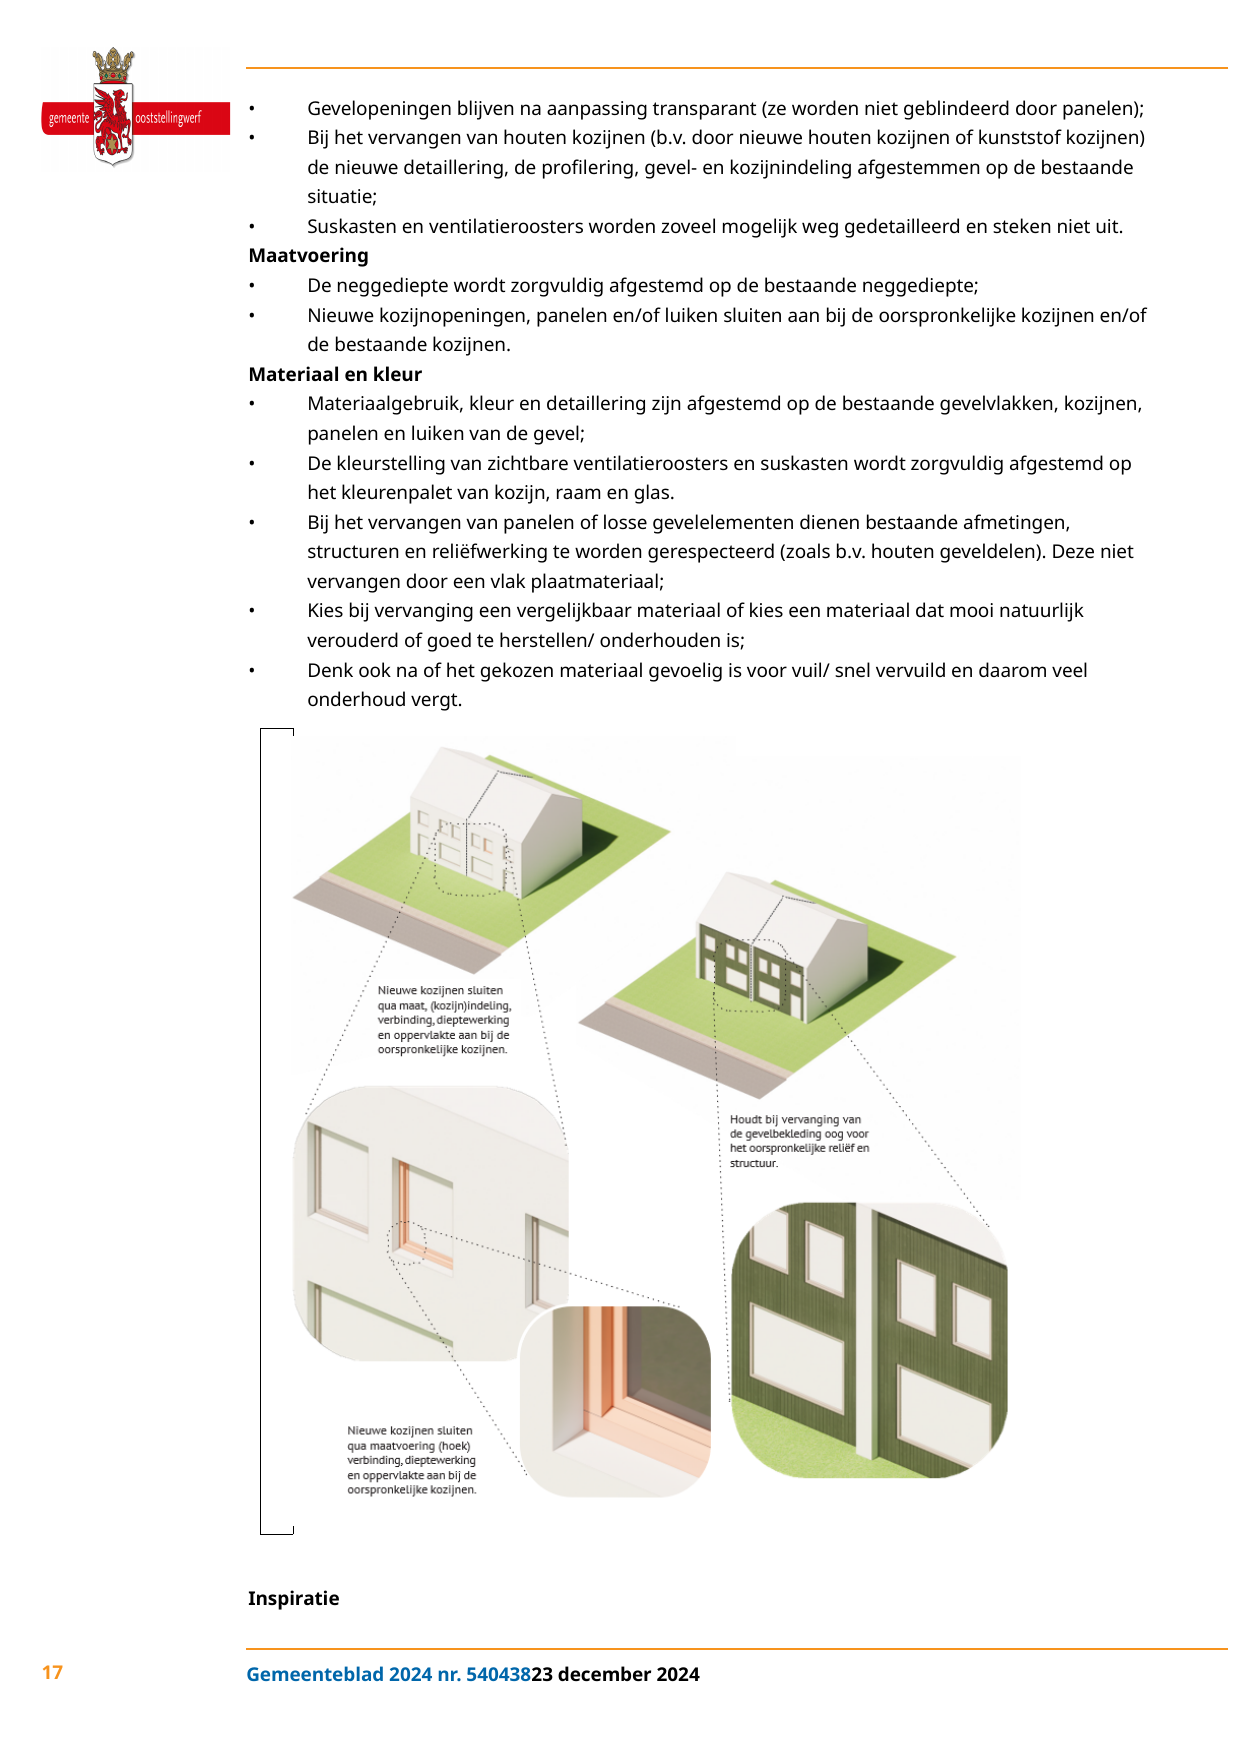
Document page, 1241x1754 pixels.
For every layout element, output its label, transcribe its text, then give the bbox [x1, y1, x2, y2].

list De neggediepte wordt zorgvuldig afgestemd op de bestaande neggediepte; [248, 272, 1152, 298]
list Bij het vervangen van houten kozijnen (b.v. door nieuwe houten kozijnen of kunststof kozijnen) de nieuwe detaillering, de profilering, gevel- en kozijnindeling afgestemmen op de bestaande situatie; [248, 124, 1152, 209]
list Nieuwe kozijnopeningen, panelen en/of luiken sluiten aan bij de oorspronkelijke kozijnen en/of de bestaande kozijnen. [248, 302, 1152, 357]
list De kleurstelling van zichtbare ventilatieroosters en suskasten wordt zorgvuldig afgestemd op het kleurenpalet van kozijn, raam en glas. [248, 450, 1152, 505]
list Denk ook na of het gekozen materiaal gevoelig is voor vuil/ snel vervuild en daarom veel onderhoud vergt. [248, 657, 1152, 712]
text Maatvoering [248, 243, 1152, 268]
text Materiaal en kleur [248, 361, 1152, 387]
picture [41, 47, 231, 172]
list Bij het vervangen van panelen of losse gevelelementen dienen bestaande afmetingen, structuren en reliëfwerking te worden gerespecteerd (zoals b.v. houten geveldelen). Deze niet vervangen door een vlak plaatmateriaal; [248, 509, 1152, 594]
picture [268, 736, 1036, 1526]
text Inspiratie [248, 1585, 1152, 1611]
list Kies bij vervanging een vergelijkbaar materiaal of kies een materiaal dat mooi natuurlijk verouderd of goed te herstellen/ onderhouden is; [248, 598, 1152, 653]
list Gevelopeningen blijven na aanpassing transparant (ze worden niet geblindeerd door panelen); [248, 95, 1152, 121]
list Materiaalgebruik, kleur en detaillering zijn afgestemd op de bestaande gevelvlakken, kozijnen, panelen en luiken van de gevel; [248, 391, 1152, 446]
list Suskasten en ventilatieroosters worden zoveel mogelijk weg gedetailleerd en steken niet uit. [248, 213, 1152, 239]
